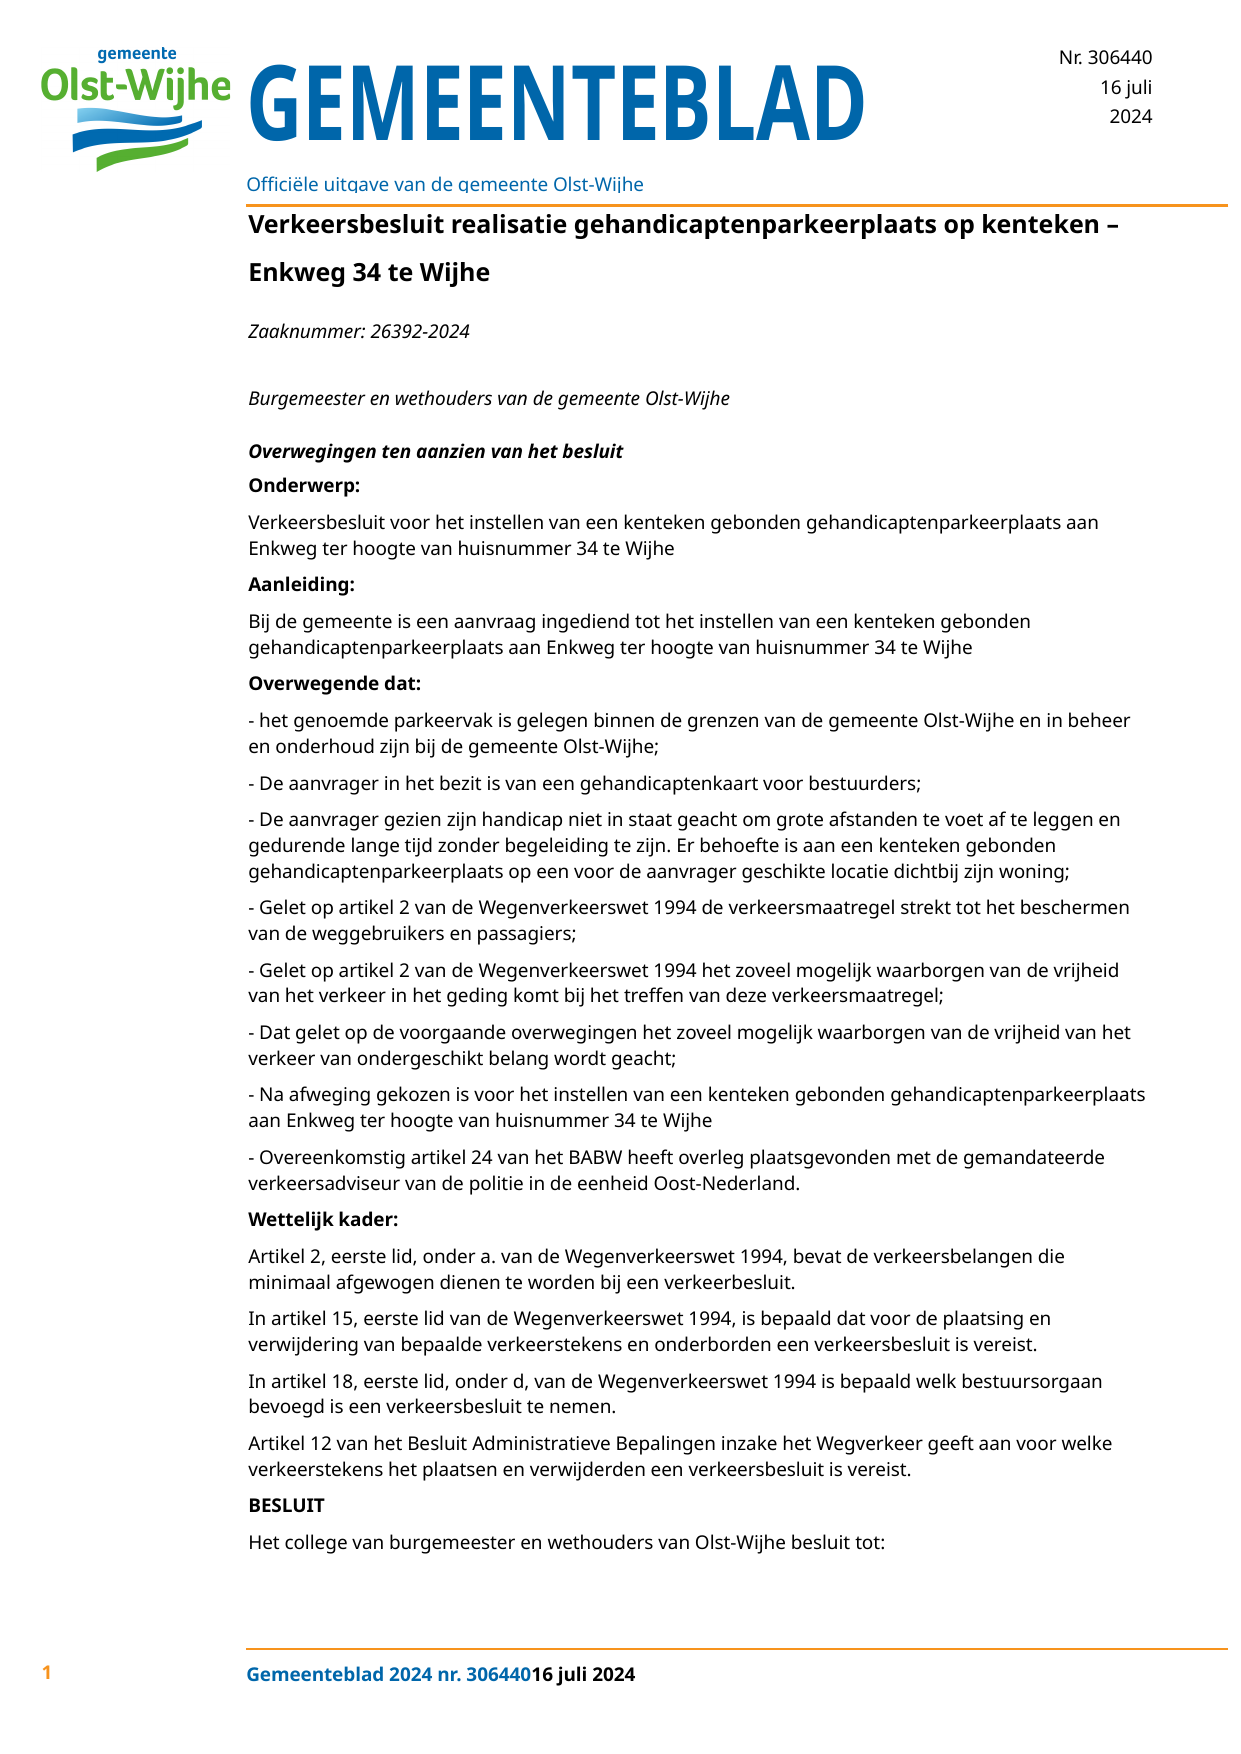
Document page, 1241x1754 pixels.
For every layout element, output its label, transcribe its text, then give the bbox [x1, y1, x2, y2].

text - Overeenkomstig artikel 24 van het BABW heeft overleg plaatsgevonden met de gemandateerde verkeersadviseur van de politie in de eenheid Oost-Nederland. [248, 1144, 1152, 1196]
text Wettelijk kader: [248, 1206, 1152, 1232]
text Verkeersbesluit realisatie gehandicaptenparkeerplaats op kenteken – Enkweg 34 te Wijhe [248, 207, 1152, 288]
text - De aanvrager gezien zijn handicap niet in staat geacht om grote afstanden te voet af te leggen en gedurende lange tijd zonder begeleiding te zijn. Er behoefte is aan een kenteken gebonden gehandicaptenparkeerplaats op een voor de aanvrager geschikte locatie dichtbij zijn woning; [248, 806, 1152, 883]
text Overwegende dat: [248, 671, 1152, 696]
text Het college van burgemeester en wethouders van Olst-Wijhe besluit tot: [248, 1529, 1152, 1555]
text Bij de gemeente is een aanvraag ingediend tot het instellen van een kenteken gebonden gehandicaptenparkeerplaats aan Enkweg ter hoogte van huisnummer 34 te Wijhe [248, 608, 1152, 660]
text In artikel 15, eerste lid van de Wegenverkeerswet 1994, is bepaald dat voor de plaatsing en verwijdering van bepaalde verkeerstekens en onderborden een verkeersbesluit is vereist. [248, 1306, 1152, 1357]
text Artikel 2, eerste lid, onder a. van de Wegenverkeerswet 1994, bevat de verkeersbelangen die minimaal afgewogen dienen te worden bij een verkeerbesluit. [248, 1243, 1152, 1294]
picture [41, 47, 231, 172]
text Aanleiding: [248, 572, 1152, 597]
text Artikel 12 van het Besluit Administratieve Bepalingen inzake het Wegverkeer geeft aan voor welke verkeerstekens het plaatsen en verwijderden een verkeersbesluit is vereist. [248, 1430, 1152, 1482]
text Onderwerp: [248, 472, 1152, 498]
text - Na afweging gekozen is voor het instellen van een kenteken gebonden gehandicaptenparkeerplaats aan Enkweg ter hoogte van huisnummer 34 te Wijhe [248, 1082, 1152, 1133]
text Verkeersbesluit voor het instellen van een kenteken gebonden gehandicaptenparkeerplaats aan Enkweg ter hoogte van huisnummer 34 te Wijhe [248, 509, 1152, 561]
text Overwegingen ten aanzien van het besluit [248, 438, 1152, 464]
text - het genoemde parkeervak is gelegen binnen de grenzen van de gemeente Olst-Wijhe en in beheer en onderhoud zijn bij de gemeente Olst-Wijhe; [248, 707, 1152, 759]
text - Dat gelet op de voorgaande overwegingen het zoveel mogelijk waarborgen van de vrijheid van het verkeer van ondergeschikt belang wordt geacht; [248, 1019, 1152, 1071]
text - Gelet op artikel 2 van de Wegenverkeerswet 1994 het zoveel mogelijk waarborgen van de vrijheid van het verkeer in het geding komt bij het treffen van deze verkeersmaatregel; [248, 957, 1152, 1008]
text - Gelet op artikel 2 van de Wegenverkeerswet 1994 de verkeersmaatregel strekt tot het beschermen van de weggebruikers en passagiers; [248, 894, 1152, 946]
text In artikel 18, eerste lid, onder d, van de Wegenverkeerswet 1994 is bepaald welk bestuursorgaan bevoegd is een verkeersbesluit te nemen. [248, 1368, 1152, 1419]
text BESLUIT [248, 1493, 1152, 1518]
text Zaaknummer: 26392-2024 [248, 318, 1152, 344]
text - De aanvrager in het bezit is van een gehandicaptenkaart voor bestuurders; [248, 770, 1152, 795]
text Burgemeester en wethouders van de gemeente Olst-Wijhe [248, 386, 1152, 411]
